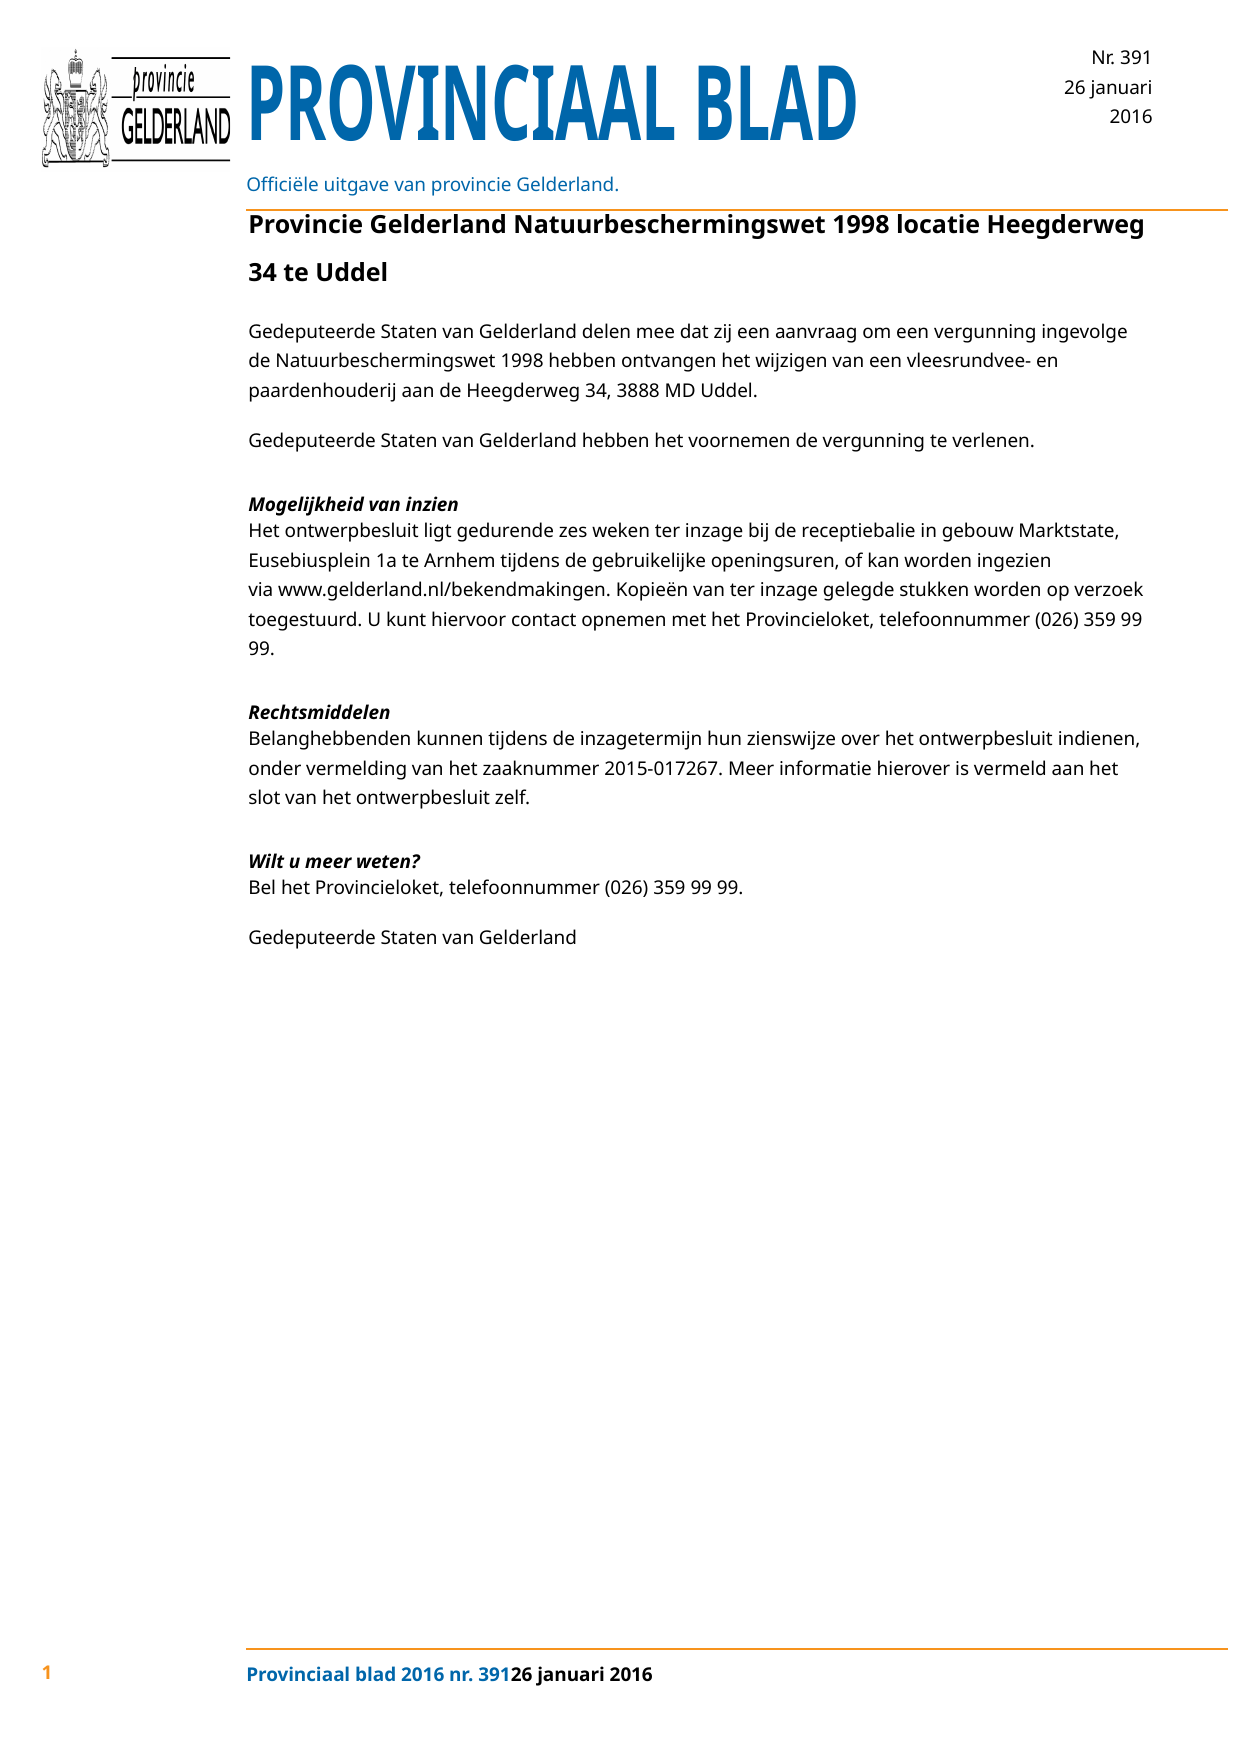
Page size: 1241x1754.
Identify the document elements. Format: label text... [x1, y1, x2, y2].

text Mogelijkheid van inzien [248, 491, 1152, 517]
text Belanghebbenden kunnen tijdens de inzagetermijn hun zienswijze over het ontwerpbesluit indienen, onder vermelding van het zaaknummer 2015-017267. Meer informatie hierover is vermeld aan het slot van het ontwerpbesluit zelf. [248, 725, 1152, 810]
text Gedeputeerde Staten van Gelderland delen mee dat zij een aanvraag om een vergunning ingevolge de Natuurbeschermingswet 1998 hebben ontvangen het wijzigen van een vleesrundvee- en paardenhouderij aan de Heegderweg 34, 3888 MD Uddel. [248, 318, 1152, 403]
text Gedeputeerde Staten van Gelderland hebben het voornemen de vergunning te verlenen. [248, 427, 1152, 453]
text Wilt u meer weten? [248, 848, 1152, 874]
text Het ontwerpbesluit ligt gedurende zes weken ter inzage bij de receptiebalie in gebouw Marktstate, Eusebiusplein 1a te Arnhem tijdens de gebruikelijke openingsuren, of kan worden ingezien via www.gelderland.nl/bekendmakingen. Kopieën van ter inzage gelegde stukken worden op verzoek toegestuurd. U kunt hiervoor contact opnemen met het Provincieloket, telefoonnummer (026) 359 99 99. [248, 517, 1152, 661]
text Provincie Gelderland Natuurbeschermingswet 1998 locatie Heegderweg 34 te Uddel [248, 211, 1152, 288]
picture [41, 47, 231, 172]
text Bel het Provincieloket, telefoonnummer (026) 359 99 99. [248, 874, 1152, 900]
text Gedeputeerde Staten van Gelderland [248, 924, 1152, 950]
text Rechtsmiddelen [248, 699, 1152, 725]
